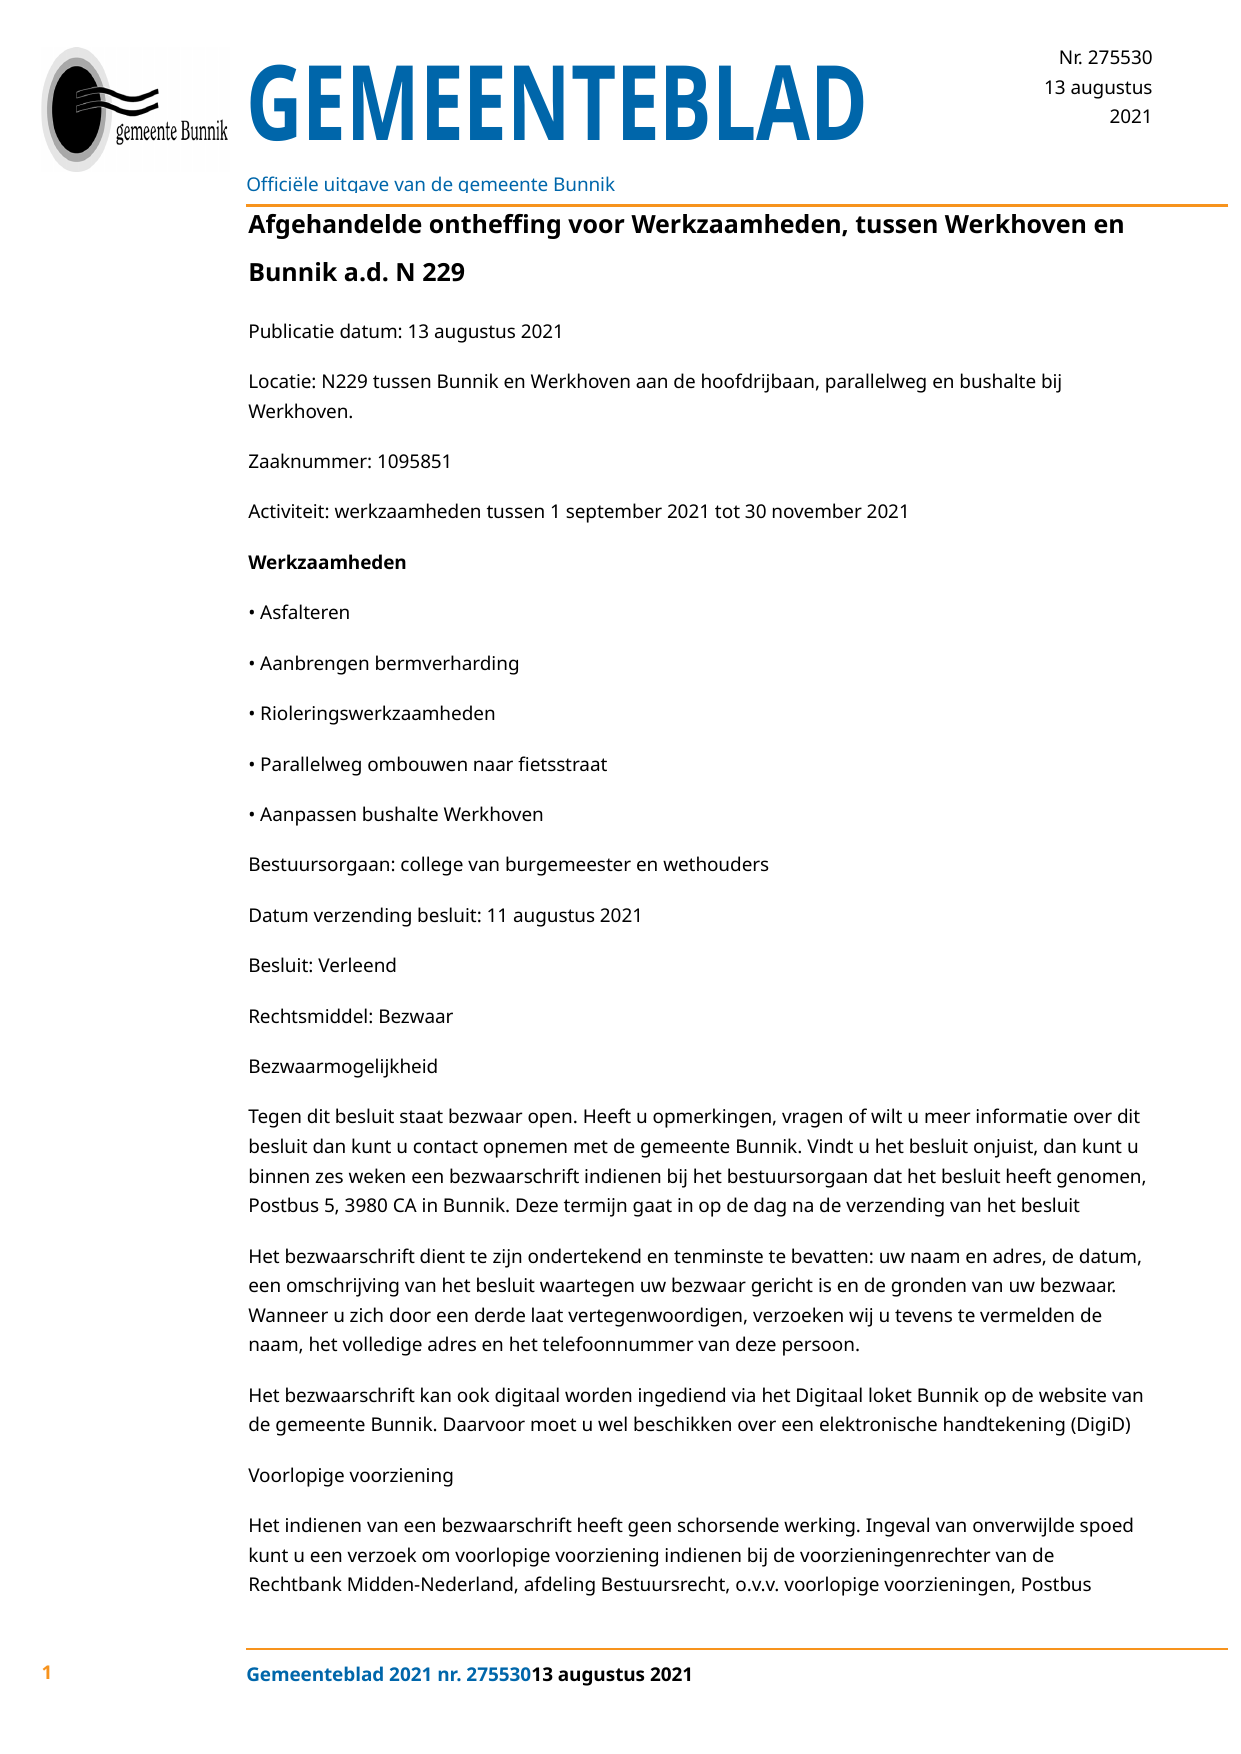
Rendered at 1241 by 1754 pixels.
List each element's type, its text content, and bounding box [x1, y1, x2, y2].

text • Asfalteren [248, 599, 1152, 625]
text Het indienen van een bezwaarschrift heeft geen schorsende werking. Ingeval van onverwijlde spoed kunt u een verzoek om voorlopige voorziening indienen bij de voorzieningenrechter van de Rechtbank Midden-Nederland, afdeling Bestuursrecht, o.v.v. voorlopige voorzieningen, Postbus [248, 1512, 1152, 1597]
text Rechtsmiddel: Bezwaar [248, 1003, 1152, 1029]
text Datum verzending besluit: 11 augustus 2021 [248, 902, 1152, 928]
text Besluit: Verleend [248, 952, 1152, 978]
text Zaaknummer: 1095851 [248, 448, 1152, 474]
text Werkzaamheden [248, 549, 1152, 575]
text • Aanbrengen bermverharding [248, 650, 1152, 676]
text Afgehandelde ontheffing voor Werkzaamheden, tussen Werkhoven en Bunnik a.d. N 229 [248, 207, 1152, 288]
picture [41, 47, 231, 172]
text Bestuursorgaan: college van burgemeester en wethouders [248, 852, 1152, 877]
text • Parallelweg ombouwen naar fietsstraat [248, 751, 1152, 777]
text Tegen dit besluit staat bezwaar open. Heeft u opmerkingen, vragen of wilt u meer informatie over dit besluit dan kunt u contact opnemen met de gemeente Bunnik. Vindt u het besluit onjuist, dan kunt u binnen zes weken een bezwaarschrift indienen bij het bestuursorgaan dat het besluit heeft genomen, Postbus 5, 3980 CA in Bunnik. Deze termijn gaat in op de dag na de verzending van het besluit [248, 1104, 1152, 1218]
text Publicatie datum: 13 augustus 2021 [248, 318, 1152, 344]
text Activiteit: werkzaamheden tussen 1 september 2021 tot 30 november 2021 [248, 499, 1152, 524]
text Locatie: N229 tussen Bunnik en Werkhoven aan de hoofdrijbaan, parallelweg en bushalte bij Werkhoven. [248, 368, 1152, 424]
text • Aanpassen bushalte Werkhoven [248, 801, 1152, 827]
text Het bezwaarschrift kan ook digitaal worden ingediend via het Digitaal loket Bunnik op de website van de gemeente Bunnik. Daarvoor moet u wel beschikken over een elektronische handtekening (DigiD) [248, 1382, 1152, 1437]
text Voorlopige voorziening [248, 1462, 1152, 1488]
text • Rioleringswerkzaamheden [248, 700, 1152, 726]
text Bezwaarmogelijkheid [248, 1053, 1152, 1079]
text Het bezwaarschrift dient te zijn ondertekend en tenminste te bevatten: uw naam en adres, de datum, een omschrijving van het besluit waartegen uw bezwaar gericht is en de gronden van uw bezwaar. Wanneer u zich door een derde laat vertegenwoordigen, verzoeken wij u tevens te vermelden de naam, het volledige adres en het telefoonnummer van deze persoon. [248, 1243, 1152, 1357]
